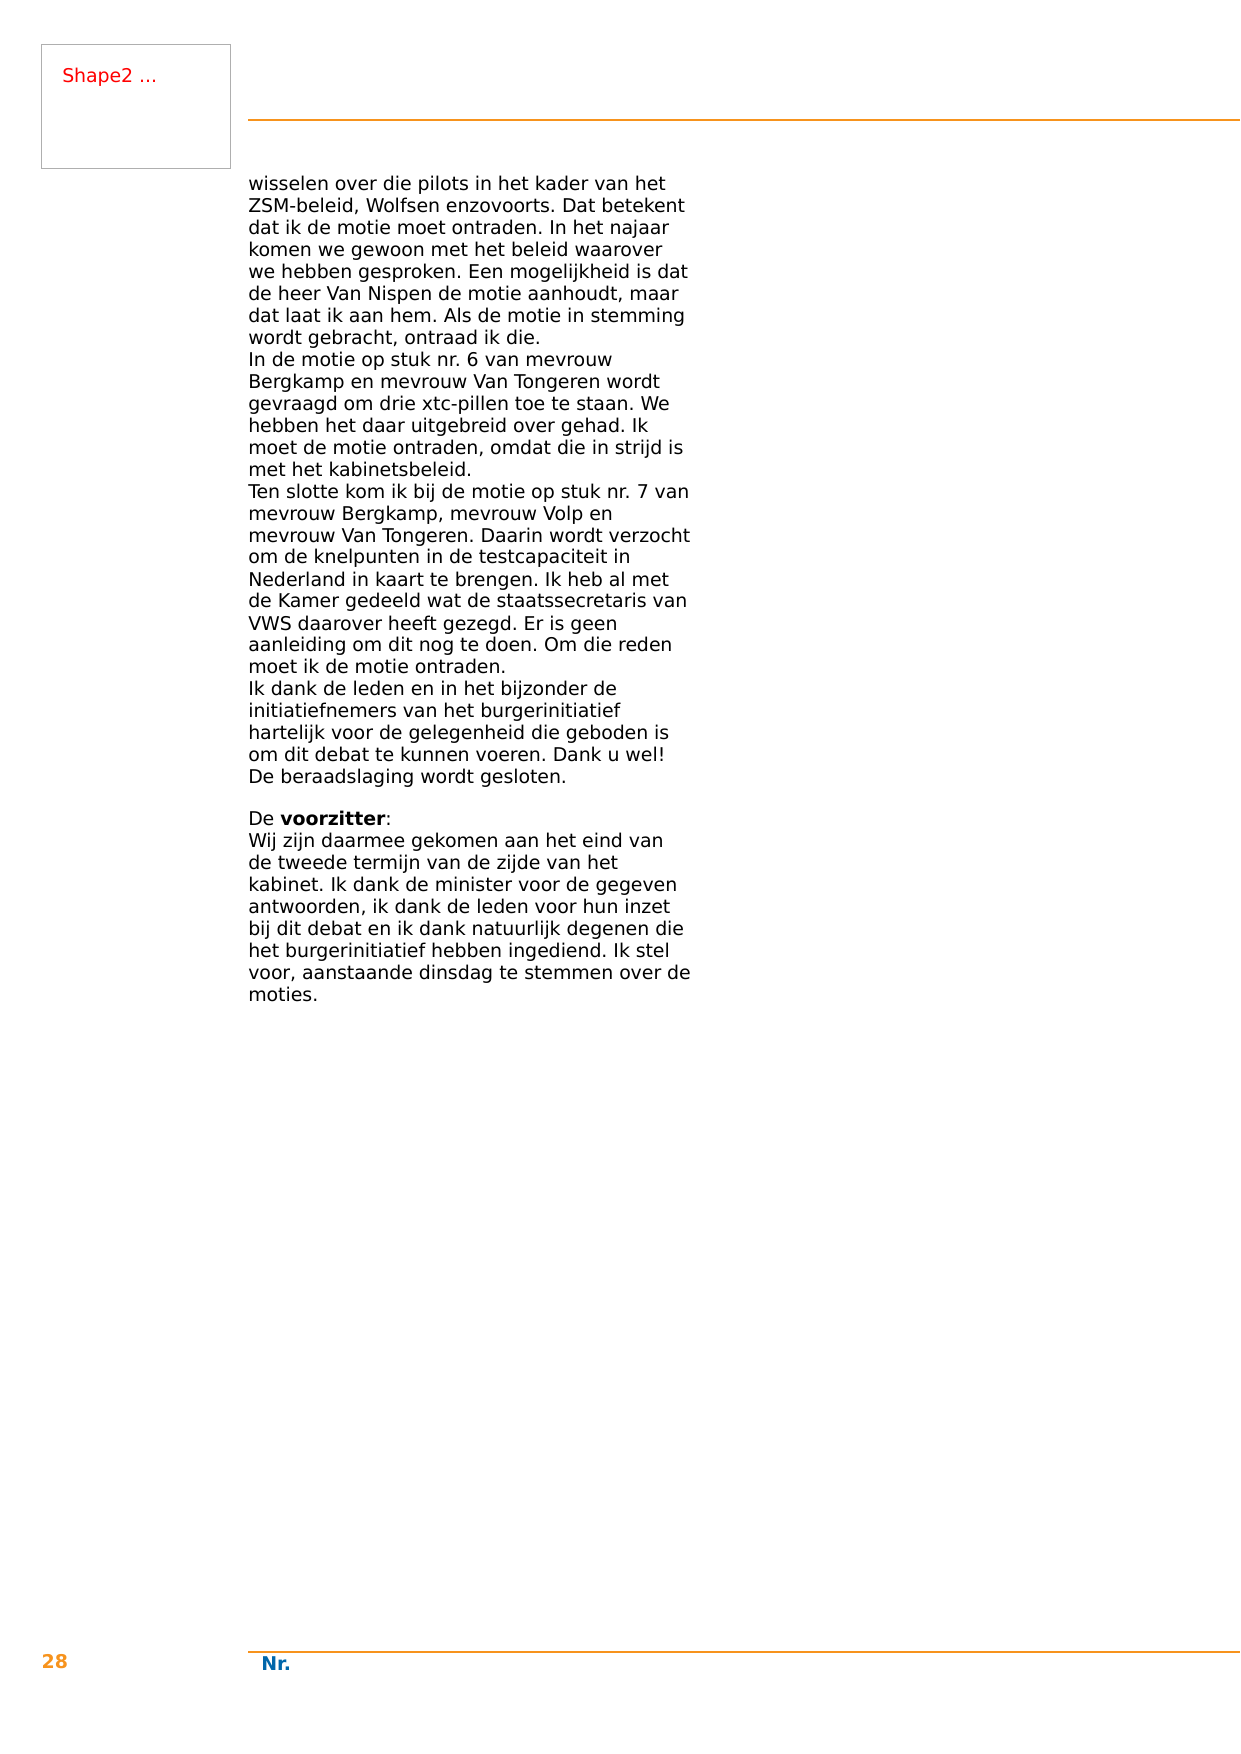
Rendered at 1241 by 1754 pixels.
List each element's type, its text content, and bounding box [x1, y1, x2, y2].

text De voorzitter: [248, 808, 691, 830]
text Ten slotte kom ik bij de motie op stuk nr. 7 van mevrouw Bergkamp, mevrouw Volp en mevrouw Van Tongeren. Daarin wordt verzocht om de knelpunten in de testcapaciteit in Nederland in kaart te brengen. Ik heb al met de Kamer gedeeld wat de staatssecretaris van VWS daarover heeft gezegd. Er is geen aanleiding om dit nog te doen. Om die reden moet ik de motie ontraden. [248, 481, 691, 678]
text Wij zijn daarmee gekomen aan het eind van de tweede termijn van de zijde van het kabinet. Ik dank de minister voor de gegeven antwoorden, ik dank de leden voor hun inzet bij dit debat en ik dank natuurlijk degenen die het burgerinitiatief hebben ingediend. Ik stel voor, aanstaande dinsdag te stemmen over de moties. [248, 830, 691, 1006]
text wisselen over die pilots in het kader van het ZSM-beleid, Wolfsen enzovoorts. Dat betekent dat ik de motie moet ontraden. In het najaar komen we gewoon met het beleid waarover we hebben gesproken. Een mogelijkheid is dat de heer Van Nispen de motie aanhoudt, maar dat laat ik aan hem. Als de motie in stemming wordt gebracht, ontraad ik die. [248, 173, 691, 349]
text Ik dank de leden en in het bijzonder de initiatiefnemers van het burgerinitiatief hartelijk voor de gelegenheid die geboden is om dit debat te kunnen voeren. Dank u wel! [248, 678, 691, 766]
text In de motie op stuk nr. 6 van mevrouw Bergkamp en mevrouw Van Tongeren wordt gevraagd om drie xtc-pillen toe te staan. We hebben het daar uitgebreid over gehad. Ik moet de motie ontraden, omdat die in strijd is met het kabinetsbeleid. [248, 349, 691, 481]
text De beraadslaging wordt gesloten. [248, 766, 691, 788]
